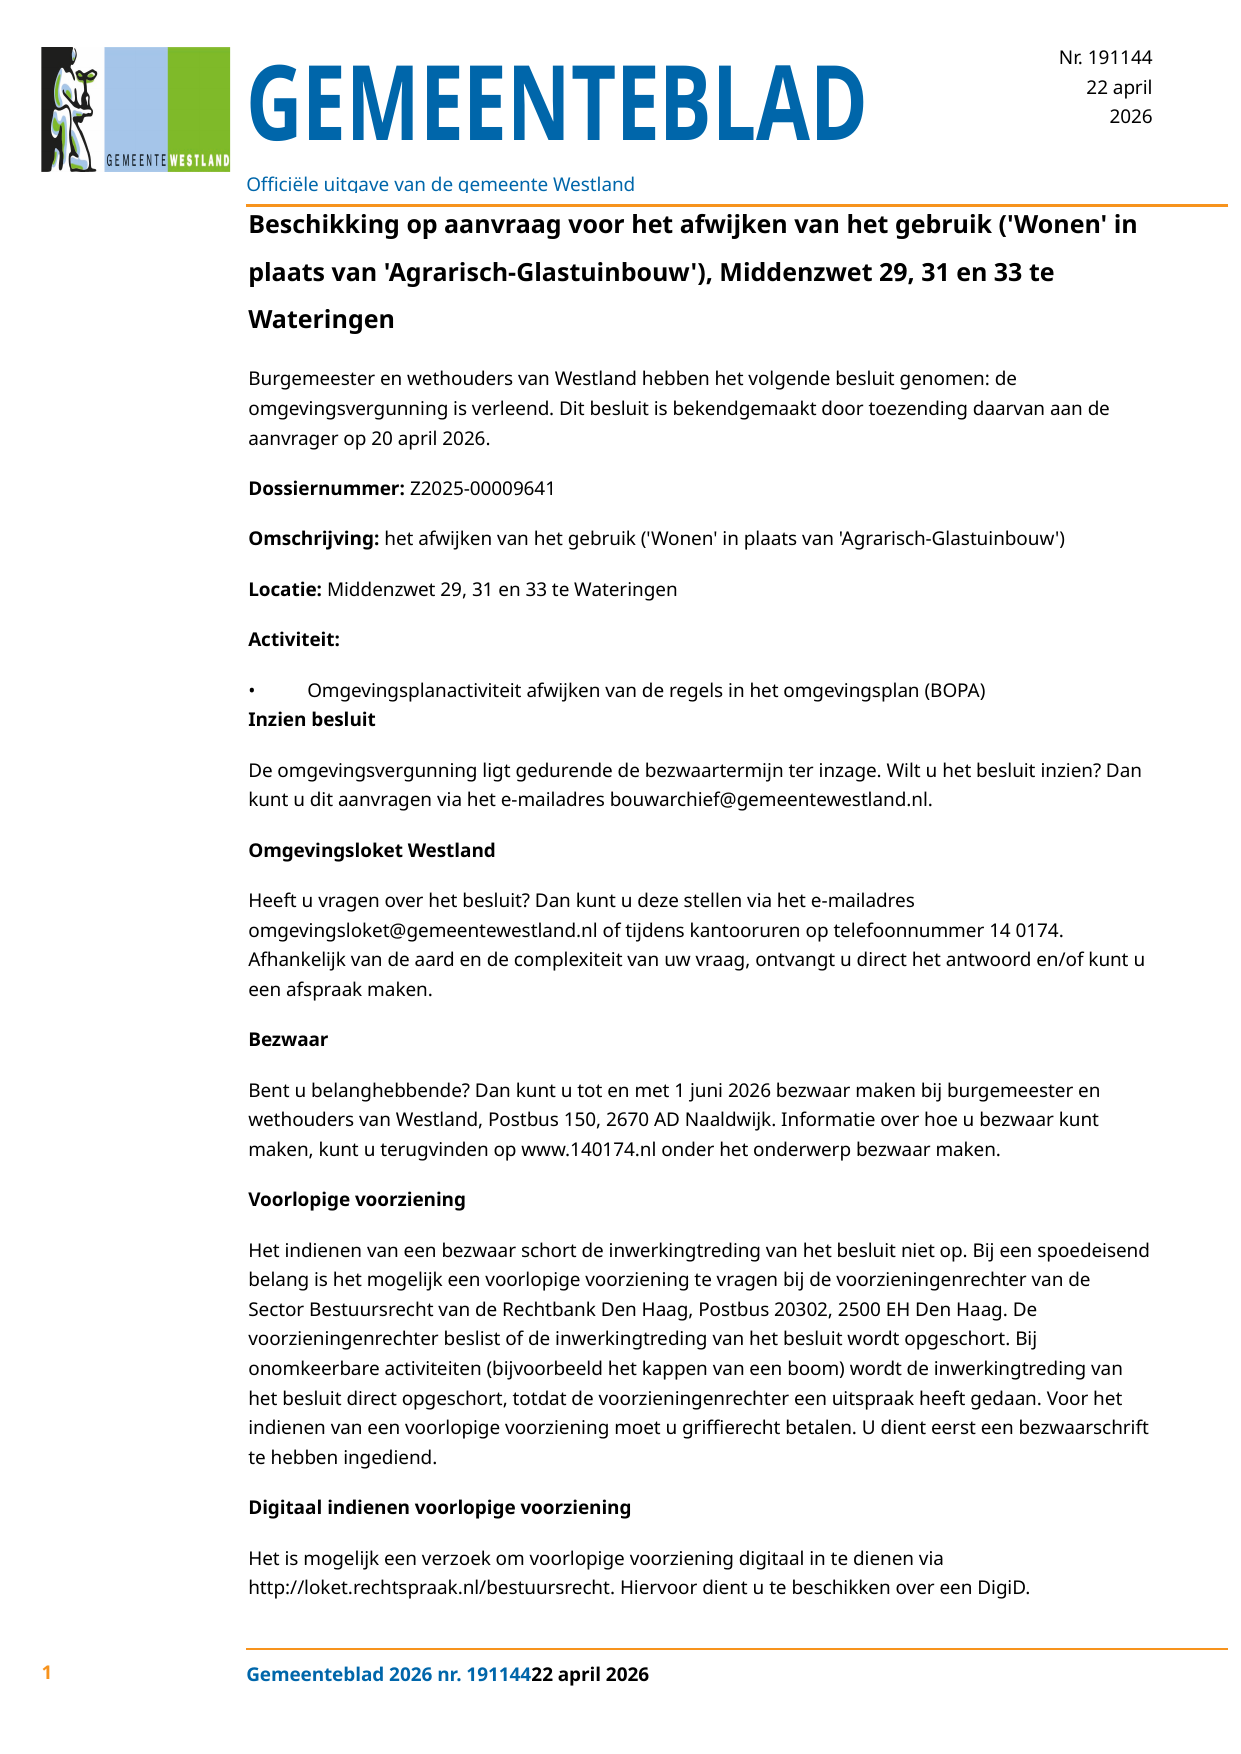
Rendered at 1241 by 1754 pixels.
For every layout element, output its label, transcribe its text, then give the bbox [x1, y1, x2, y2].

text Activiteit: [248, 626, 1152, 652]
text Het is mogelijk een verzoek om voorlopige voorziening digitaal in te dienen via http://loket.rechtspraak.nl/bestuursrecht. Hiervoor dient u te beschikken over een DigiD. [248, 1545, 1152, 1600]
text Heeft u vragen over het besluit? Dan kunt u deze stellen via het e-mailadres omgevingsloket@gemeentewestland.nl of tijdens kantooruren op telefoonnummer 14 0174. Afhankelijk van de aard en de complexiteit van uw vraag, ontvangt u direct het antwoord en/of kunt u een afspraak maken. [248, 887, 1152, 1002]
text Het indienen van een bezwaar schort de inwerkingtreding van het besluit niet op. Bij een spoedeisend belang is het mogelijk een voorlopige voorziening te vragen bij de voorzieningenrechter van de Sector Bestuursrecht van de Rechtbank Den Haag, Postbus 20302, 2500 EH Den Haag. De voorzieningenrechter beslist of de inwerkingtreding van het besluit wordt opgeschort. Bij onomkeerbare activiteiten (bijvoorbeeld het kappen van een boom) wordt de inwerkingtreding van het besluit direct opgeschort, totdat de voorzieningenrechter een uitspraak heeft gedaan. Voor het indienen van een voorlopige voorziening moet u griffierecht betalen. U dient eerst een bezwaarschrift te hebben ingediend. [248, 1237, 1152, 1469]
text Dossiernummer: Z2025-00009641 [248, 475, 1152, 501]
text De omgevingsvergunning ligt gedurende de bezwaartermijn ter inzage. Wilt u het besluit inzien? Dan kunt u dit aanvragen via het e-mailadres bouwarchief@gemeentewestland.nl. [248, 757, 1152, 812]
text Bezwaar [248, 1026, 1152, 1052]
text Burgemeester en wethouders van Westland hebben het volgende besluit genomen: de omgevingsvergunning is verleend. Dit besluit is bekendgemaakt door toezending daarvan aan de aanvrager op 20 april 2026. [248, 366, 1152, 450]
text Omschrijving: het afwijken van het gebruik ('Wonen' in plaats van 'Agrarisch-Glastuinbouw') [248, 526, 1152, 551]
text Inzien besluit [248, 706, 1152, 732]
text Digitaal indienen voorlopige voorziening [248, 1494, 1152, 1520]
text Locatie: Middenzwet 29, 31 en 33 te Wateringen [248, 576, 1152, 602]
text Voorlopige voorziening [248, 1186, 1152, 1212]
text Omgevingsloket Westland [248, 837, 1152, 862]
text Bent u belanghebbende? Dan kunt u tot en met 1 juni 2026 bezwaar maken bij burgemeester en wethouders van Westland, Postbus 150, 2670 AD Naaldwijk. Informatie over hoe u bezwaar kunt maken, kunt u terugvinden op www.140174.nl onder het onderwerp bezwaar maken. [248, 1077, 1152, 1162]
list Omgevingsplanactiviteit afwijken van de regels in het omgevingsplan (BOPA) [248, 677, 1152, 702]
picture [41, 47, 231, 172]
text Beschikking op aanvraag voor het afwijken van het gebruik ('Wonen' in plaats van 'Agrarisch-Glastuinbouw'), Middenzwet 29, 31 en 33 te Wateringen [248, 207, 1152, 336]
